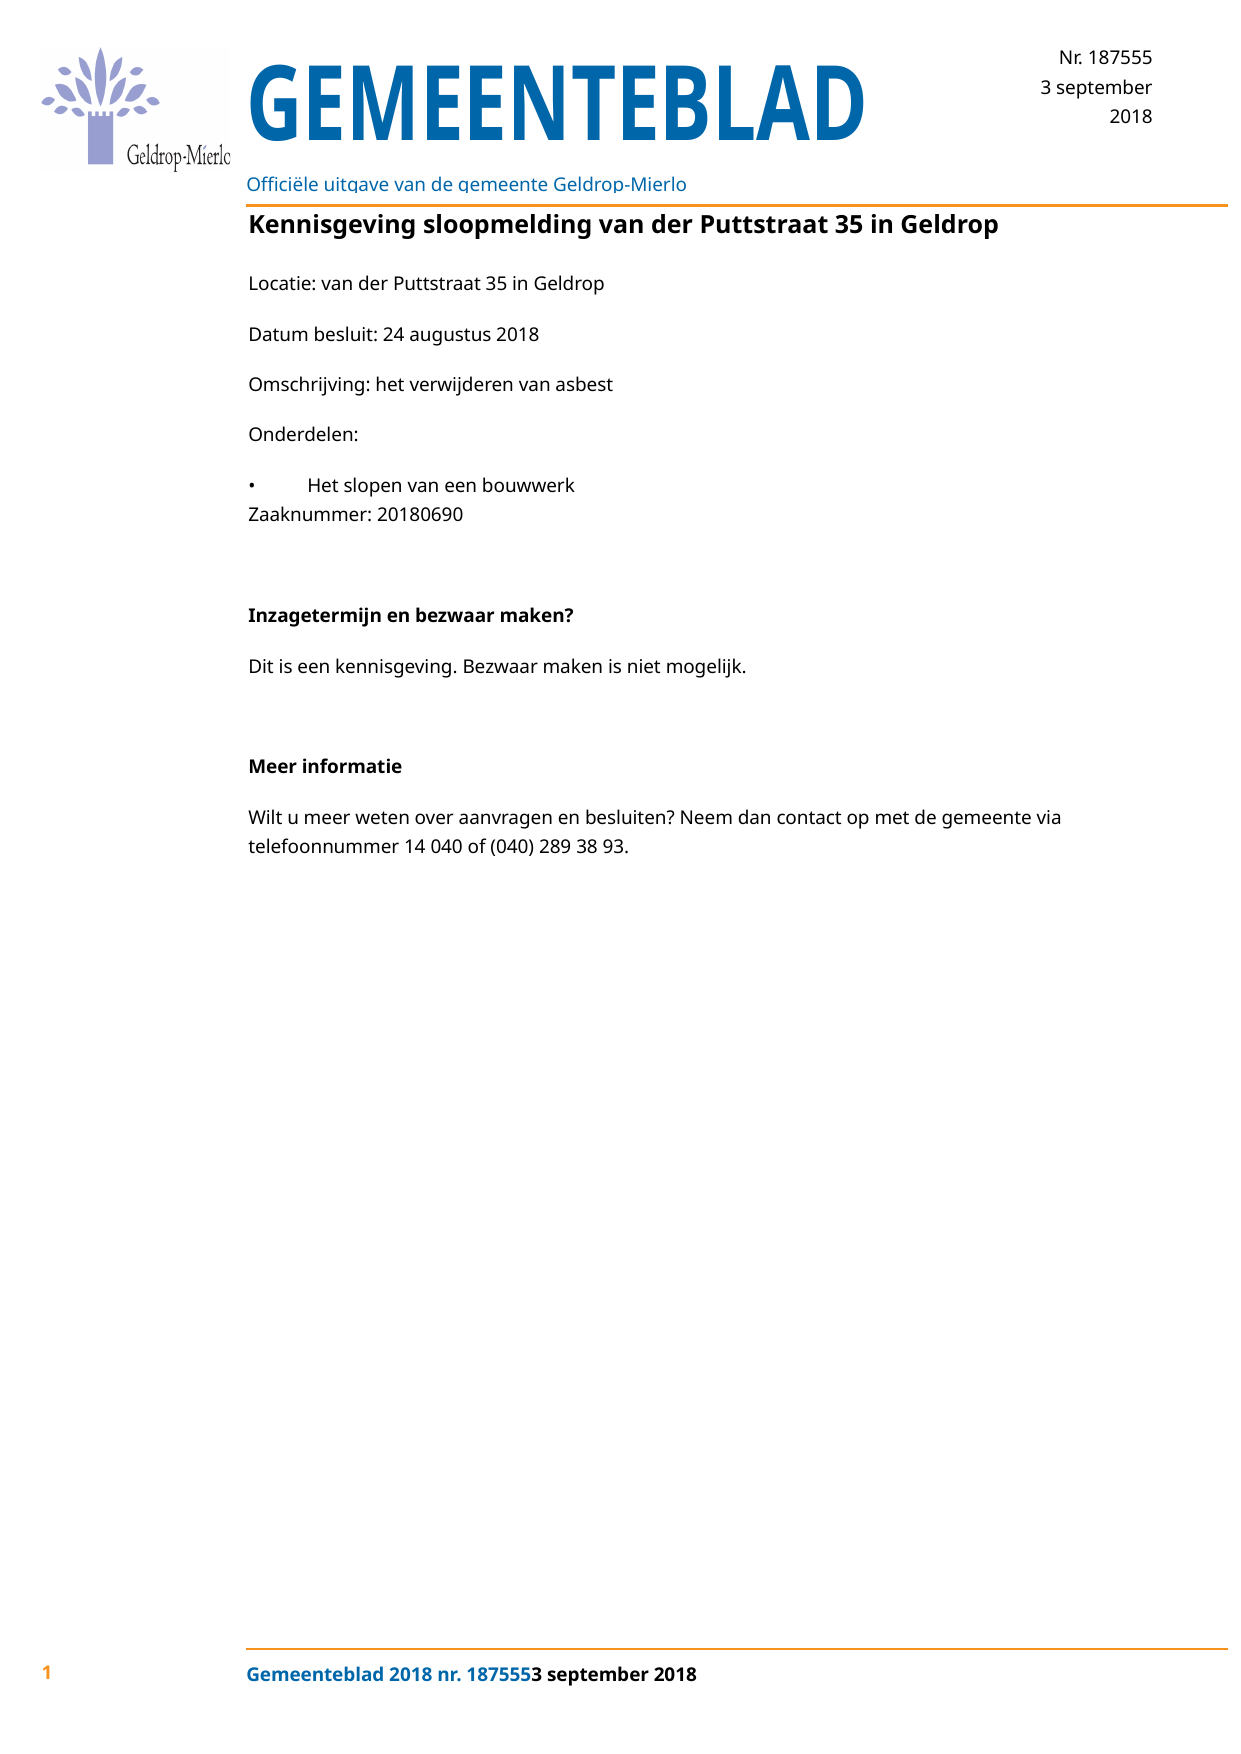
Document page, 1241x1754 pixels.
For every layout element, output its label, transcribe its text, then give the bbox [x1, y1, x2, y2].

list Het slopen van een bouwwerk [248, 472, 1152, 498]
text Dit is een kennisgeving. Bezwaar maken is niet mogelijk. [248, 653, 1152, 678]
text Zaaknummer: 20180690 [248, 502, 1152, 527]
picture [41, 47, 231, 172]
text Onderdelen: [248, 422, 1152, 447]
text Omschrijving: het verwijderen van asbest [248, 371, 1152, 397]
text Wilt u meer weten over aanvragen en besluiten? Neem dan contact op met de gemeente via telefoonnummer 14 040 of (040) 289 38 93. [248, 804, 1152, 859]
text Locatie: van der Puttstraat 35 in Geldrop [248, 270, 1152, 296]
text Kennisgeving sloopmelding van der Puttstraat 35 in Geldrop [248, 207, 1152, 241]
text Meer informatie [248, 754, 1152, 779]
text Inzagetermijn en bezwaar maken? [248, 602, 1152, 628]
text Datum besluit: 24 augustus 2018 [248, 321, 1152, 346]
